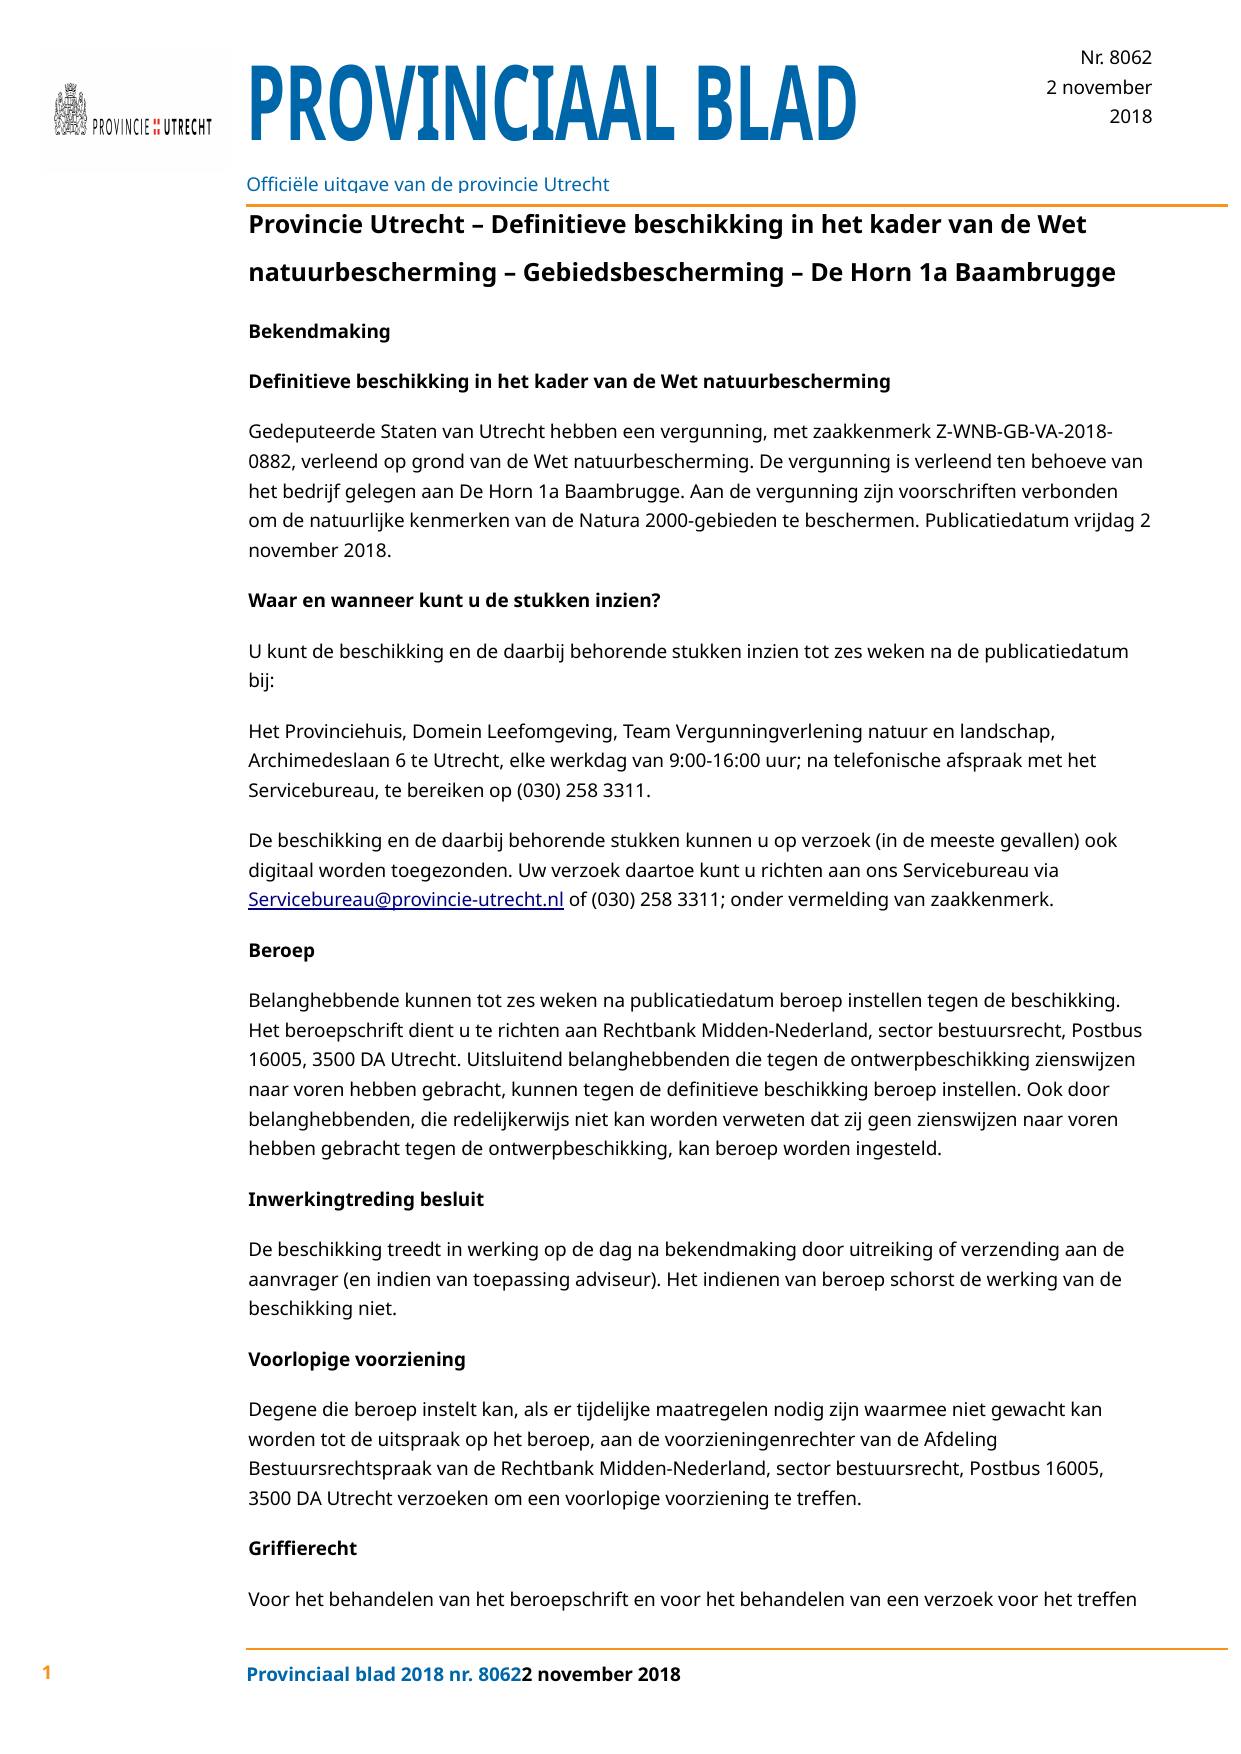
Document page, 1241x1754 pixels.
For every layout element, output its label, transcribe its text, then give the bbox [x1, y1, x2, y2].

text U kunt de beschikking en de daarbij behorende stukken inzien tot zes weken na de publicatiedatum bij: [248, 638, 1152, 693]
text Gedeputeerde Staten van Utrecht hebben een vergunning, met zaakkenmerk Z-WNB-GB-VA-2018-0882, verleend op grond van de Wet natuurbescherming. De vergunning is verleend ten behoeve van het bedrijf gelegen aan De Horn 1a Baambrugge. Aan de vergunning zijn voorschriften verbonden om de natuurlijke kenmerken van de Natura 2000-gebieden te beschermen. Publicatiedatum vrijdag 2 november 2018. [248, 419, 1152, 563]
text Het Provinciehuis, Domein Leefomgeving, Team Vergunningverlening natuur en landschap, Archimedeslaan 6 te Utrecht, elke werkdag van 9:00-16:00 uur; na telefonische afspraak met het Servicebureau, te bereiken op (030) 258 3311. [248, 718, 1152, 803]
text De beschikking en de daarbij behorende stukken kunnen u op verzoek (in de meeste gevallen) ook digitaal worden toegezonden. Uw verzoek daartoe kunt u richten aan ons Servicebureau via Servicebureau@provincie-utrecht.nl of (030) 258 3311; onder vermelding van zaakkenmerk. [248, 827, 1152, 912]
text Waar en wanneer kunt u de stukken inzien? [248, 587, 1152, 613]
text Bekendmaking [248, 318, 1152, 344]
text Provincie Utrecht – Definitieve beschikking in het kader van de Wet natuurbescherming – Gebiedsbescherming – De Horn 1a Baambrugge [248, 207, 1152, 288]
text Beroep [248, 937, 1152, 963]
text Degene die beroep instelt kan, als er tijdelijke maatregelen nodig zijn waarmee niet gewacht kan worden tot de uitspraak op het beroep, aan de voorzieningenrechter van de Afdeling Bestuursrechtspraak van de Rechtbank Midden-Nederland, sector bestuursrecht, Postbus 16005, 3500 DA Utrecht verzoeken om een voorlopige voorziening te treffen. [248, 1396, 1152, 1511]
text De beschikking treedt in werking op de dag na bekendmaking door uitreiking of verzending aan de aanvrager (en indien van toepassing adviseur). Het indienen van beroep schorst de werking van de beschikking niet. [248, 1236, 1152, 1321]
text Voorlopige voorziening [248, 1346, 1152, 1372]
text Definitieve beschikking in het kader van de Wet natuurbescherming [248, 368, 1152, 394]
text Griffierecht [248, 1535, 1152, 1561]
text Belanghebbende kunnen tot zes weken na publicatiedatum beroep instellen tegen de beschikking. Het beroepschrift dient u te richten aan Rechtbank Midden-Nederland, sector bestuursrecht, Postbus 16005, 3500 DA Utrecht. Uitsluitend belanghebbenden die tegen de ontwerpbeschikking zienswijzen naar voren hebben gebracht, kunnen tegen de definitieve beschikking beroep instellen. Ook door belanghebbenden, die redelijkerwijs niet kan worden verweten dat zij geen zienswijzen naar voren hebben gebracht tegen de ontwerpbeschikking, kan beroep worden ingesteld. [248, 987, 1152, 1161]
text Inwerkingtreding besluit [248, 1186, 1152, 1212]
picture [41, 47, 231, 172]
text Voor het behandelen van het beroepschrift en voor het behandelen van een verzoek voor het treffen [248, 1586, 1152, 1612]
